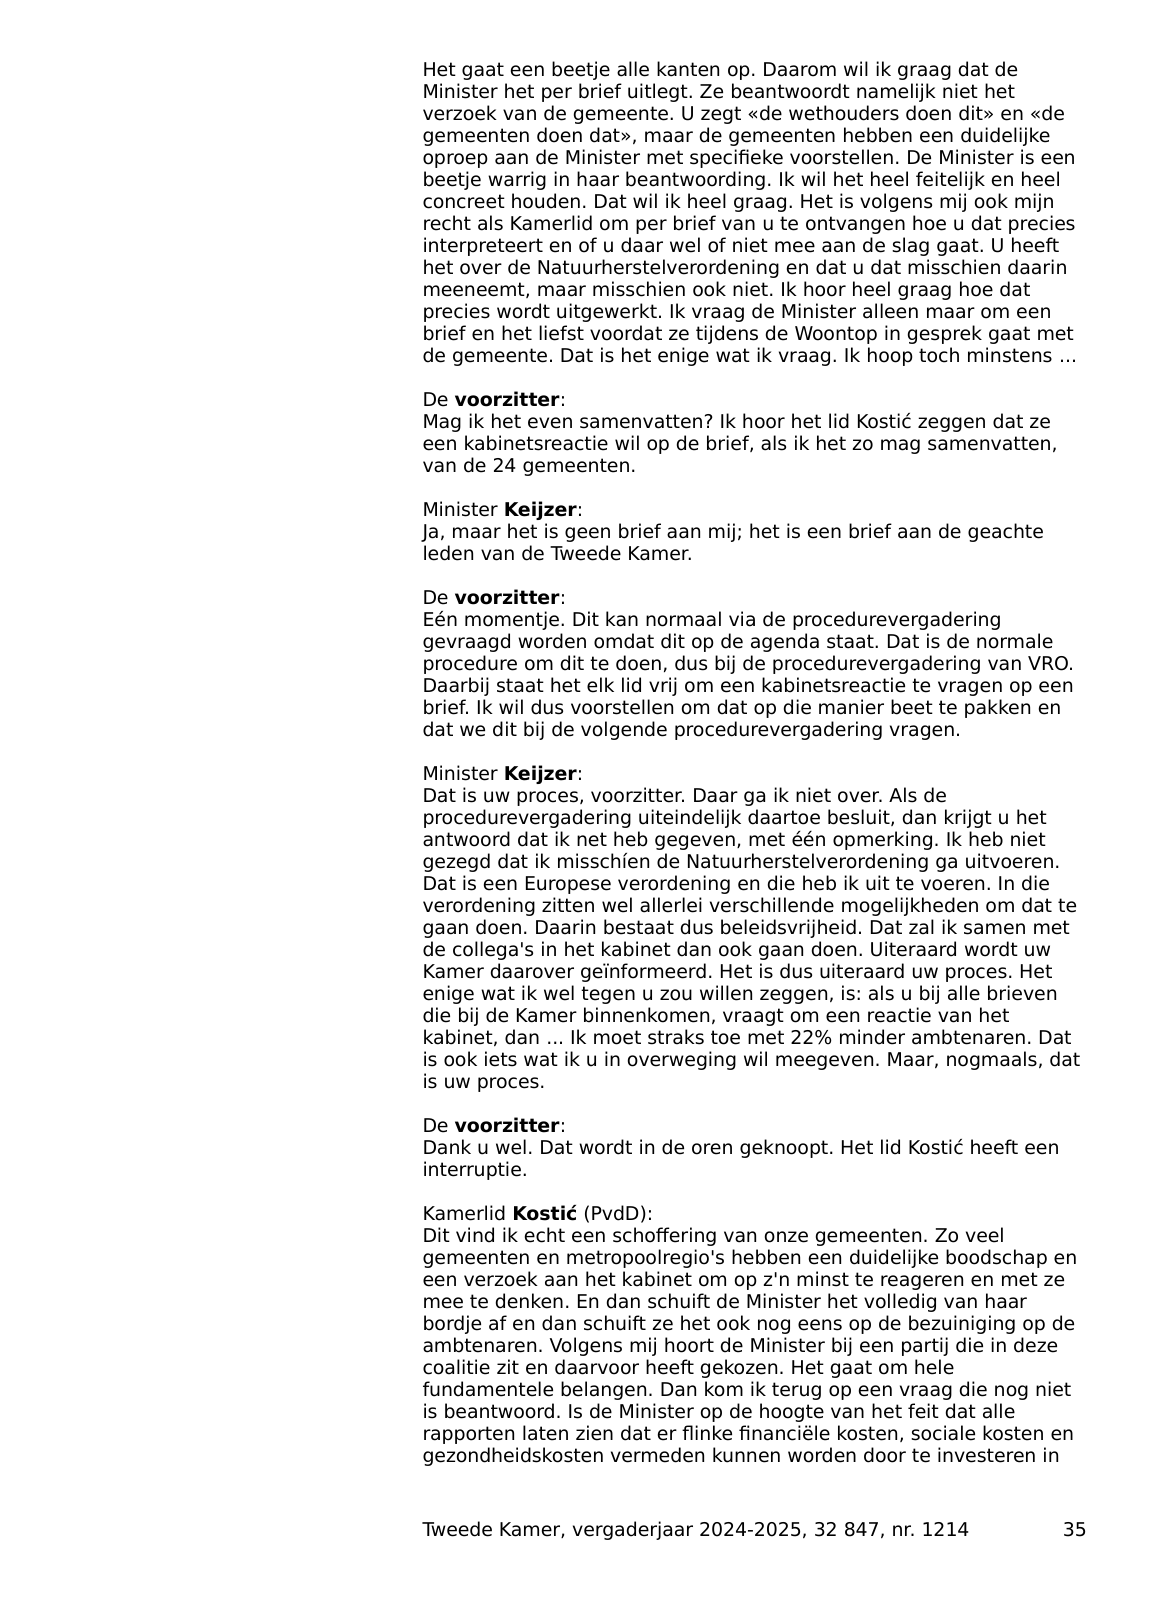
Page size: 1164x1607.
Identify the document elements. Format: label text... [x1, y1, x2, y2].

text Kamerlid Kostić (PvdD): [422, 1203, 1087, 1225]
text De voorzitter: [422, 587, 1087, 609]
text Minister Keijzer: [422, 499, 1087, 521]
text Minister Keijzer: [422, 763, 1087, 785]
text Eén momentje. Dit kan normaal via de procedurevergadering gevraagd worden omdat dit op de agenda staat. Dat is de normale procedure om dit te doen, dus bij de procedurevergadering van VRO. Daarbij staat het elk lid vrij om een kabinetsreactie te vragen op een brief. Ik wil dus voorstellen om dat op die manier beet te pakken en dat we dit bij de volgende procedurevergadering vragen. [422, 609, 1087, 741]
text De voorzitter: [422, 1115, 1087, 1137]
text Ja, maar het is geen brief aan mij; het is een brief aan de geachte leden van de Tweede Kamer. [422, 521, 1087, 565]
text Het gaat een beetje alle kanten op. Daarom wil ik graag dat de Minister het per brief uitlegt. Ze beantwoordt namelijk niet het verzoek van de gemeente. U zegt «de wethouders doen dit» en «de gemeenten doen dat», maar de gemeenten hebben een duidelijke oproep aan de Minister met specifieke voorstellen. De Minister is een beetje warrig in haar beantwoording. Ik wil het heel feitelijk en heel concreet houden. Dat wil ik heel graag. Het is volgens mij ook mijn recht als Kamerlid om per brief van u te ontvangen hoe u dat precies interpreteert en of u daar wel of niet mee aan de slag gaat. U heeft het over de Natuurherstelverordening en dat u dat misschien daarin meeneemt, maar misschien ook niet. Ik hoor heel graag hoe dat precies wordt uitgewerkt. Ik vraag de Minister alleen maar om een brief en het liefst voordat ze tijdens de Woontop in gesprek gaat met de gemeente. Dat is het enige wat ik vraag. Ik hoop toch minstens ... [422, 59, 1087, 367]
text Mag ik het even samenvatten? Ik hoor het lid Kostić zeggen dat ze een kabinetsreactie wil op de brief, als ik het zo mag samenvatten, van de 24 gemeenten. [422, 411, 1087, 477]
text Dank u wel. Dat wordt in de oren geknoopt. Het lid Kostić heeft een interruptie. [422, 1137, 1087, 1181]
text Dit vind ik echt een schoffering van onze gemeenten. Zo veel gemeenten en metropoolregio's hebben een duidelijke boodschap en een verzoek aan het kabinet om op z'n minst te reageren en met ze mee te denken. En dan schuift de Minister het volledig van haar bordje af en dan schuift ze het ook nog eens op de bezuiniging op de ambtenaren. Volgens mij hoort de Minister bij een partij die in deze coalitie zit en daarvoor heeft gekozen. Het gaat om hele fundamentele belangen. Dan kom ik terug op een vraag die nog niet is beantwoord. Is de Minister op de hoogte van het feit dat alle rapporten laten zien dat er flinke financiële kosten, sociale kosten en gezondheidskosten vermeden kunnen worden door te investeren in [422, 1225, 1087, 1467]
text Dat is uw proces, voorzitter. Daar ga ik niet over. Als de procedurevergadering uiteindelijk daartoe besluit, dan krijgt u het antwoord dat ik net heb gegeven, met één opmerking. Ik heb niet gezegd dat ik misschíen de Natuurherstelverordening ga uitvoeren. Dat is een Europese verordening en die heb ik uit te voeren. In die verordening zitten wel allerlei verschillende mogelijkheden om dat te gaan doen. Daarin bestaat dus beleidsvrijheid. Dat zal ik samen met de collega's in het kabinet dan ook gaan doen. Uiteraard wordt uw Kamer daarover geïnformeerd. Het is dus uiteraard uw proces. Het enige wat ik wel tegen u zou willen zeggen, is: als u bij alle brieven die bij de Kamer binnenkomen, vraagt om een reactie van het kabinet, dan ... Ik moet straks toe met 22% minder ambtenaren. Dat is ook iets wat ik u in overweging wil meegeven. Maar, nogmaals, dat is uw proces. [422, 785, 1087, 1093]
text De voorzitter: [422, 389, 1087, 411]
